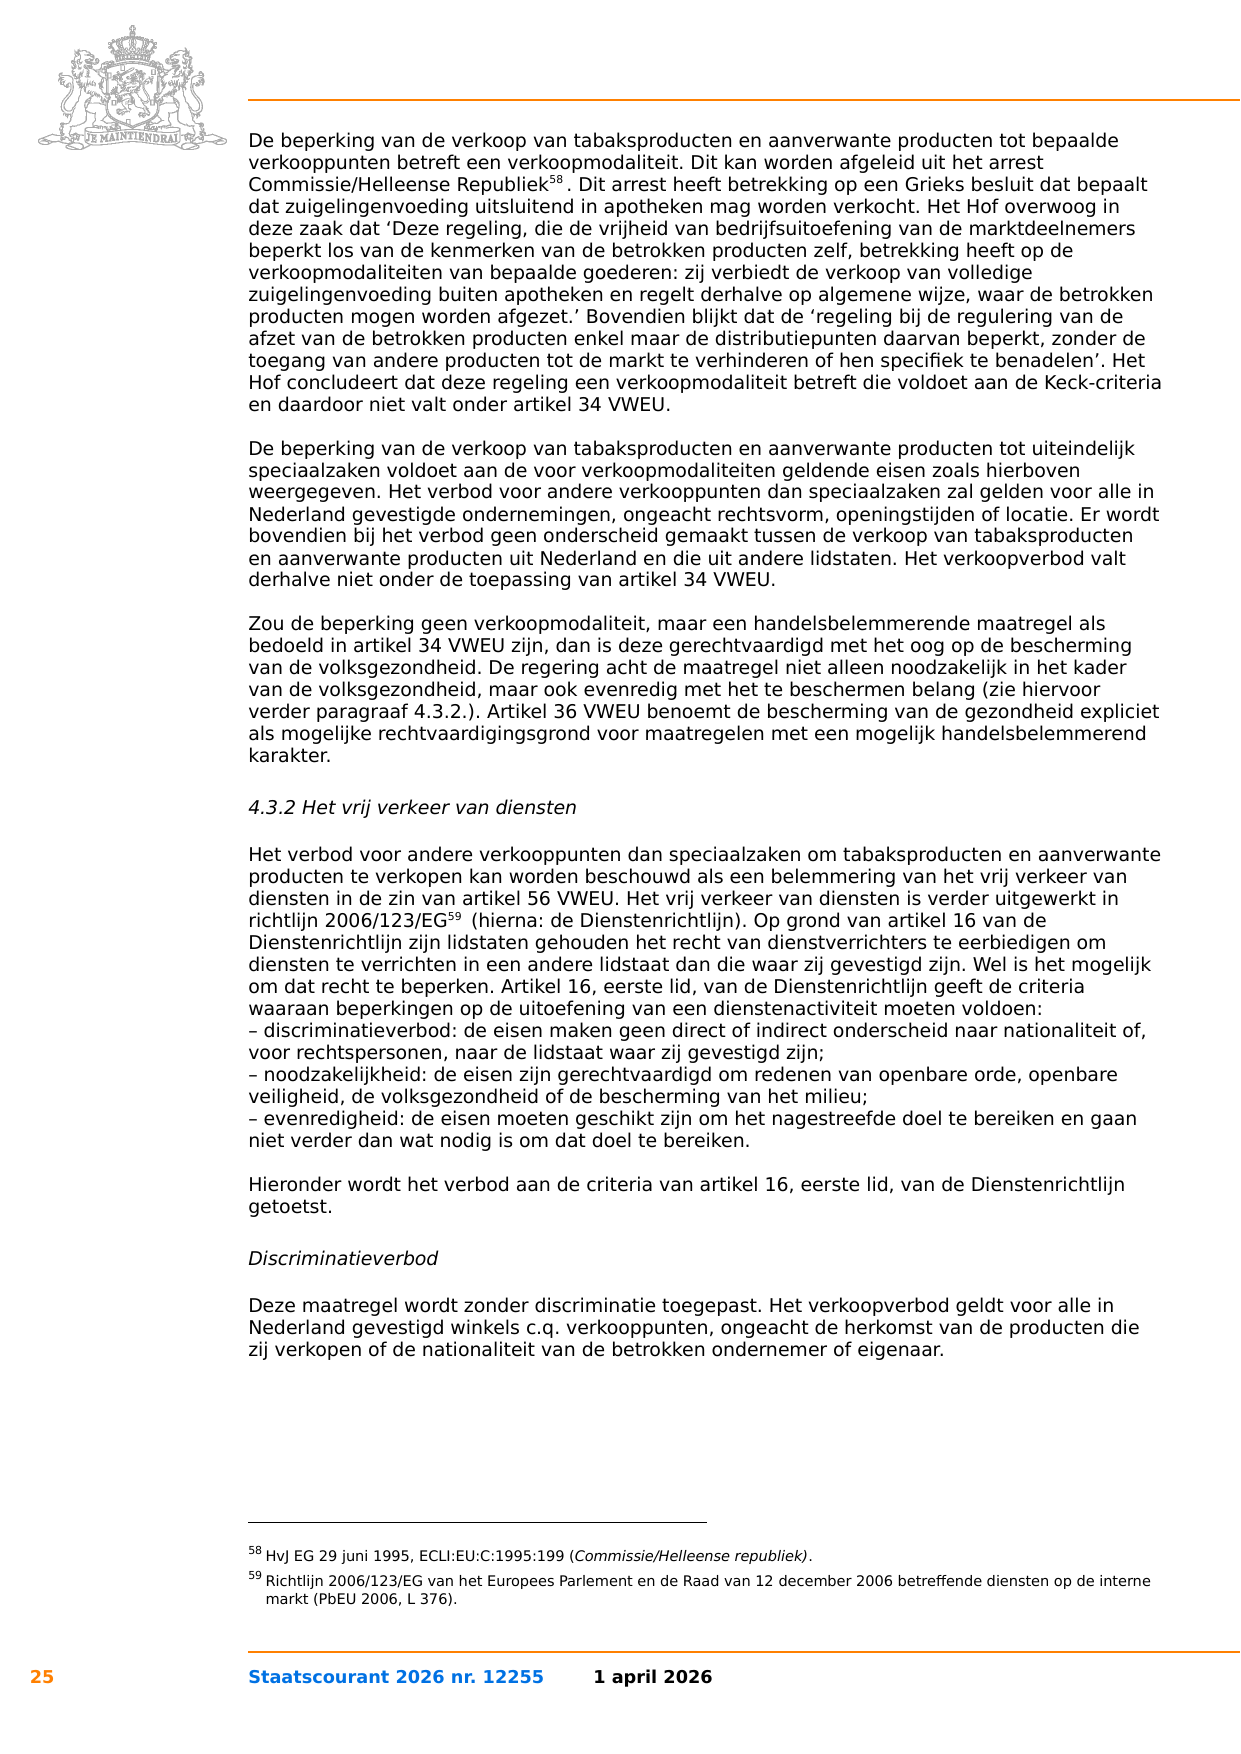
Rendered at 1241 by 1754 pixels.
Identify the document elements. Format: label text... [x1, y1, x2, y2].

text Hieronder wordt het verbod aan de criteria van artikel 16, eerste lid, van de Dienstenrichtlijn getoetst. [248, 1174, 1163, 1218]
text Zou de beperking geen verkoopmodaliteit, maar een handelsbelemmerende maatregel als bedoeld in artikel 34 VWEU zijn, dan is deze gerechtvaardigd met het oog op de bescherming van de volksgezondheid. De regering acht de maatregel niet alleen noodzakelijk in het kader van de volksgezondheid, maar ook evenredig met het te beschermen belang (zie hiervoor verder paragraaf 4.3.2.). Artikel 36 VWEU benoemt de bescherming van de gezondheid expliciet als mogelijke rechtvaardigingsgrond voor maatregelen met een mogelijk handelsbelemmerend karakter. [248, 613, 1163, 767]
text Het verbod voor andere verkooppunten dan speciaalzaken om tabaksproducten en aanverwante producten te verkopen kan worden beschouwd als een belemmering van het vrij verkeer van diensten in de zin van artikel 56 VWEU. Het vrij verkeer van diensten is verder uitgewerkt in richtlijn 2006/123/EG (hierna: de Dienstenrichtlijn). Op grond van artikel 16 van de Dienstenrichtlijn zijn lidstaten gehouden het recht van dienstverrichters te eerbiedigen om diensten te verrichten in een andere lidstaat dan die waar zij gevestigd zijn. Wel is het mogelijk om dat recht te beperken. Artikel 16, eerste lid, van de Dienstenrichtlijn geeft de criteria waaraan beperkingen op de uitoefening van een dienstenactiviteit moeten voldoen: [248, 844, 1163, 1020]
text Richtlijn 2006/123/EG van het Europees Parlement en de Raad van 12 december 2006 betreffende diensten op de interne markt (PbEU 2006, L 376). [248, 1569, 1163, 1608]
text De beperking van de verkoop van tabaksproducten en aanverwante producten tot bepaalde verkooppunten betreft een verkoopmodaliteit. Dit kan worden afgeleid uit het arrest Commissie/Helleense Republiek. Dit arrest heeft betrekking op een Grieks besluit dat bepaalt dat zuigelingenvoeding uitsluitend in apotheken mag worden verkocht. Het Hof overwoog in deze zaak dat ‘Deze regeling, die de vrijheid van bedrijfsuitoefening van de marktdeelnemers beperkt los van de kenmerken van de betrokken producten zelf, betrekking heeft op de verkoopmodaliteiten van bepaalde goederen: zij verbiedt de verkoop van volledige zuigelingenvoeding buiten apotheken en regelt derhalve op algemene wijze, waar de betrokken producten mogen worden afgezet.’ Bovendien blijkt dat de ‘regeling bij de regulering van de afzet van de betrokken producten enkel maar de distributiepunten daarvan beperkt, zonder de toegang van andere producten tot de markt te verhinderen of hen specifiek te benadelen’. Het Hof concludeert dat deze regeling een verkoopmodaliteit betreft die voldoet aan de Keck-criteria en daardoor niet valt onder artikel 34 VWEU. [248, 130, 1163, 416]
text – evenredigheid: de eisen moeten geschikt zijn om het nagestreefde doel te bereiken en gaan niet verder dan wat nodig is om dat doel te bereiken. [248, 1108, 1163, 1152]
text HvJ EG 29 juni 1995, ECLI:EU:C:1995:199 (Commissie/Helleense republiek). [248, 1544, 1163, 1566]
text De beperking van de verkoop van tabaksproducten en aanverwante producten tot uiteindelijk speciaalzaken voldoet aan de voor verkoopmodaliteiten geldende eisen zoals hierboven weergegeven. Het verbod voor andere verkooppunten dan speciaalzaken zal gelden voor alle in Nederland gevestigde ondernemingen, ongeacht rechtsvorm, openingstijden of locatie. Er wordt bovendien bij het verbod geen onderscheid gemaakt tussen de verkoop van tabaksproducten en aanverwante producten uit Nederland en die uit andere lidstaten. Het verkoopverbod valt derhalve niet onder de toepassing van artikel 34 VWEU. [248, 437, 1163, 591]
subtitle Discriminatieverbod [248, 1248, 1163, 1269]
text – noodzakelijkheid: de eisen zijn gerechtvaardigd om redenen van openbare orde, openbare veiligheid, de volksgezondheid of de bescherming van het milieu; [248, 1064, 1163, 1108]
text – discriminatieverbod: de eisen maken geen direct of indirect onderscheid naar nationaliteit of, voor rechtspersonen, naar de lidstaat waar zij gevestigd zijn; [248, 1020, 1163, 1064]
subtitle 4.3.2 Het vrij verkeer van diensten [248, 797, 1163, 819]
text Deze maatregel wordt zonder discriminatie toegepast. Het verkoopverbod geldt voor alle in Nederland gevestigd winkels c.q. verkooppunten, ongeacht de herkomst van de producten die zij verkopen of de nationaliteit van de betrokken ondernemer of eigenaar. [248, 1294, 1163, 1361]
picture [38, 25, 227, 150]
